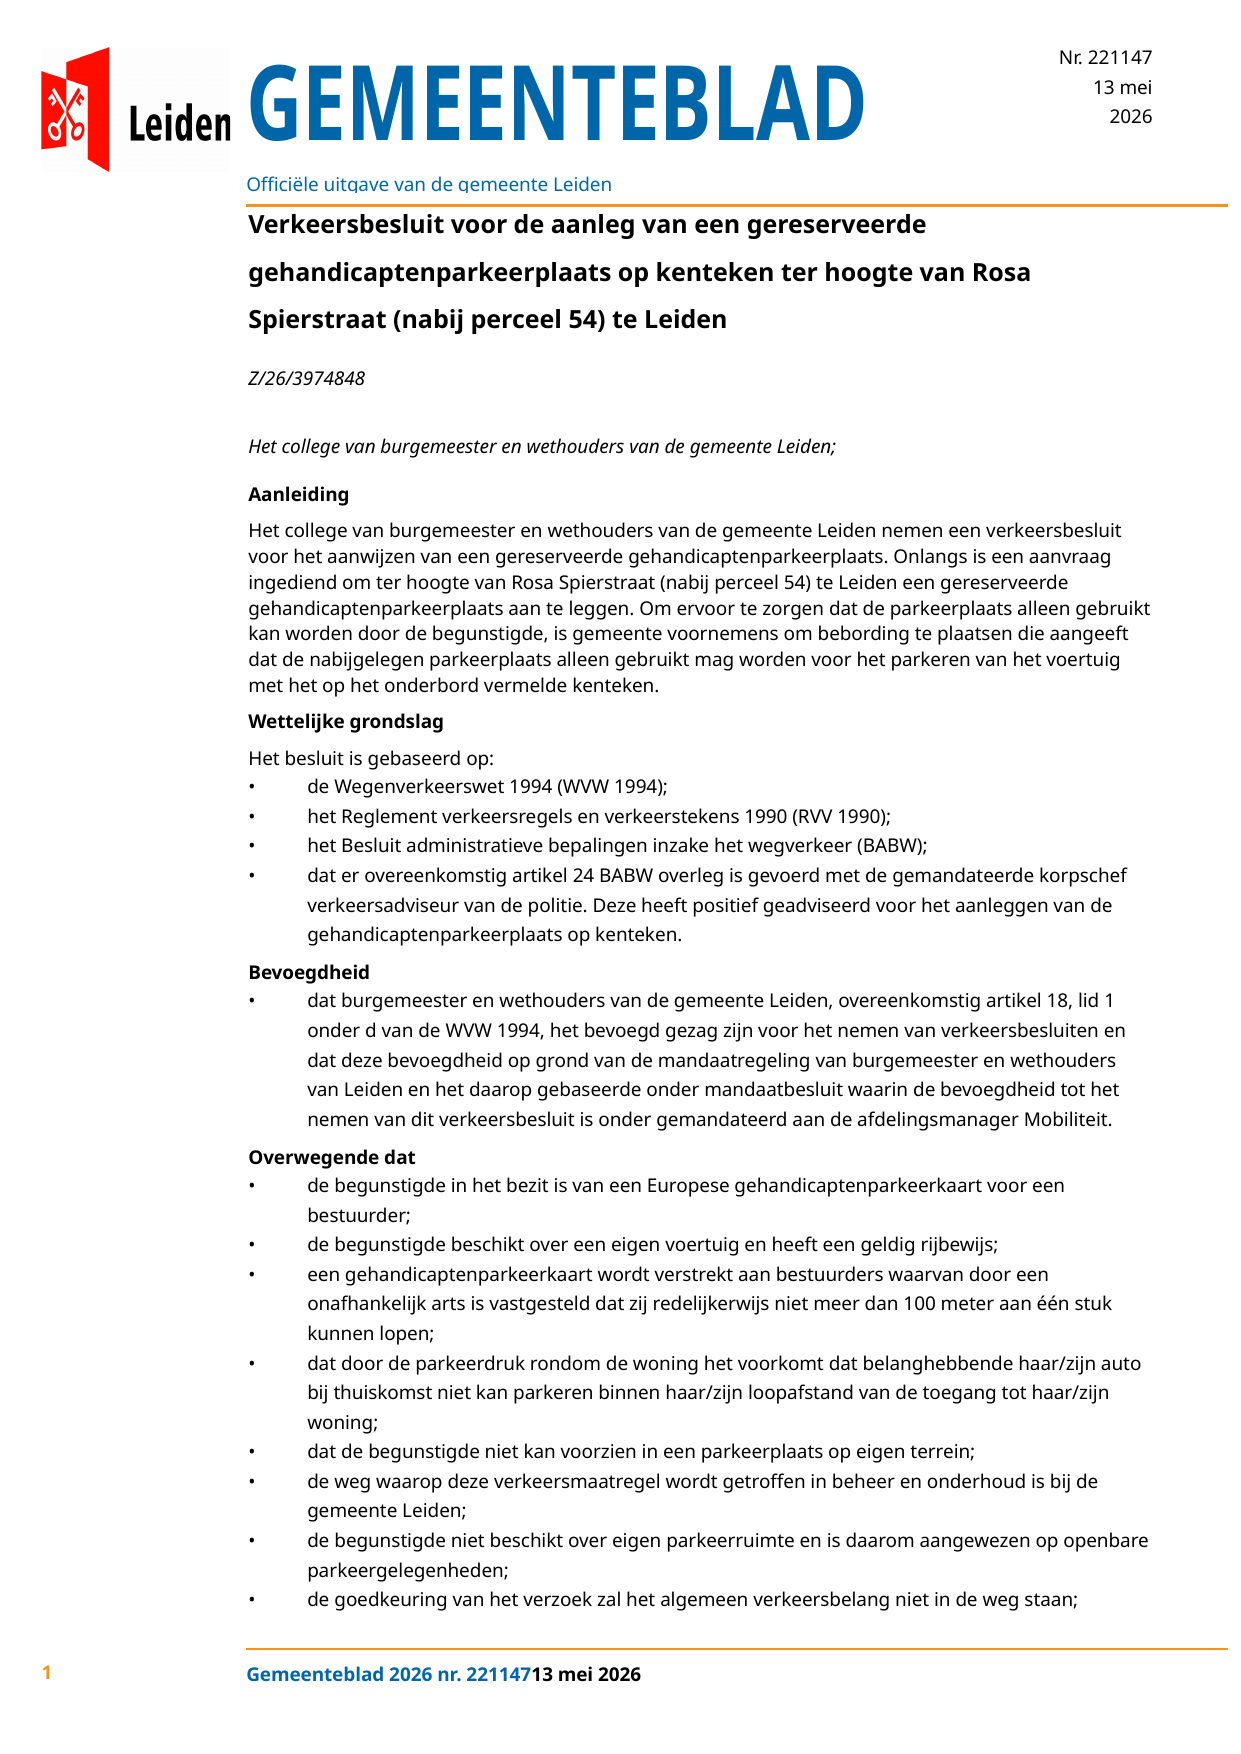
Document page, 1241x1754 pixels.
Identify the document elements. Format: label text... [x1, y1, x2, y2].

list dat door de parkeerdruk rondom de woning het voorkomt dat belanghebbende haar/zijn auto bij thuiskomst niet kan parkeren binnen haar/zijn loopafstand van de toegang tot haar/zijn woning; [248, 1350, 1152, 1435]
list een gehandicaptenparkeerkaart wordt verstrekt aan bestuurders waarvan door een onafhankelijk arts is vastgesteld dat zij redelijkerwijs niet meer dan 100 meter aan één stuk kunnen lopen; [248, 1261, 1152, 1346]
list dat de begunstigde niet kan voorzien in een parkeerplaats op eigen terrein; [248, 1438, 1152, 1464]
list de Wegenverkeerswet 1994 (WVW 1994); [248, 773, 1152, 799]
list het Reglement verkeersregels en verkeerstekens 1990 (RVV 1990); [248, 803, 1152, 829]
list dat burgemeester en wethouders van de gemeente Leiden, overeenkomstig artikel 18, lid 1 onder d van de WVW 1994, het bevoegd gezag zijn voor het nemen van verkeersbesluiten en dat deze bevoegdheid op grond van de mandaatregeling van burgemeester en wethouders van Leiden en het daarop gebaseerde onder mandaatbesluit waarin de bevoegdheid tot het nemen van dit verkeersbesluit is onder gemandateerd aan de afdelingsmanager Mobiliteit. [248, 988, 1152, 1132]
list het Besluit administratieve bepalingen inzake het wegverkeer (BABW); [248, 833, 1152, 858]
text Wettelijke grondslag [248, 708, 1152, 734]
list de goedkeuring van het verzoek zal het algemeen verkeersbelang niet in de weg staan; [248, 1586, 1152, 1612]
list de begunstigde in het bezit is van een Europese gehandicaptenparkeerkaart voor een bestuurder; [248, 1172, 1152, 1228]
text Z/26/3974848 [248, 366, 1152, 391]
text Aanleiding [248, 481, 1152, 507]
text Bevoegdheid [248, 959, 1152, 985]
list de begunstigde niet beschikt over eigen parkeerruimte en is daarom aangewezen op openbare parkeergelegenheden; [248, 1527, 1152, 1583]
picture [41, 47, 231, 172]
text Het college van burgemeester en wethouders van de gemeente Leiden; [248, 433, 1152, 459]
list de begunstigde beschikt over een eigen voertuig en heeft een geldig rijbewijs; [248, 1231, 1152, 1257]
text Het college van burgemeester en wethouders van de gemeente Leiden nemen een verkeersbesluit voor het aanwijzen van een gereserveerde gehandicaptenparkeerplaats. Onlangs is een aanvraag ingediend om ter hoogte van Rosa Spierstraat (nabij perceel 54) te Leiden een gereserveerde gehandicaptenparkeerplaats aan te leggen. Om ervoor te zorgen dat de parkeerplaats alleen gebruikt kan worden door de begunstigde, is gemeente voornemens om bebording te plaatsen die aangeeft dat de nabijgelegen parkeerplaats alleen gebruikt mag worden voor het parkeren van het voertuig met het op het onderbord vermelde kenteken. [248, 517, 1152, 698]
list de weg waarop deze verkeersmaatregel wordt getroffen in beheer en onderhoud is bij de gemeente Leiden; [248, 1468, 1152, 1523]
list dat er overeenkomstig artikel 24 BABW overleg is gevoerd met de gemandateerde korpschef verkeersadviseur van de politie. Deze heeft positief geadviseerd voor het aanleggen van de gehandicaptenparkeerplaats op kenteken. [248, 862, 1152, 947]
text Verkeersbesluit voor de aanleg van een gereserveerde gehandicaptenparkeerplaats op kenteken ter hoogte van Rosa Spierstraat (nabij perceel 54) te Leiden [248, 207, 1152, 336]
text Overwegende dat [248, 1144, 1152, 1170]
text Het besluit is gebaseerd op: [248, 745, 1152, 771]
